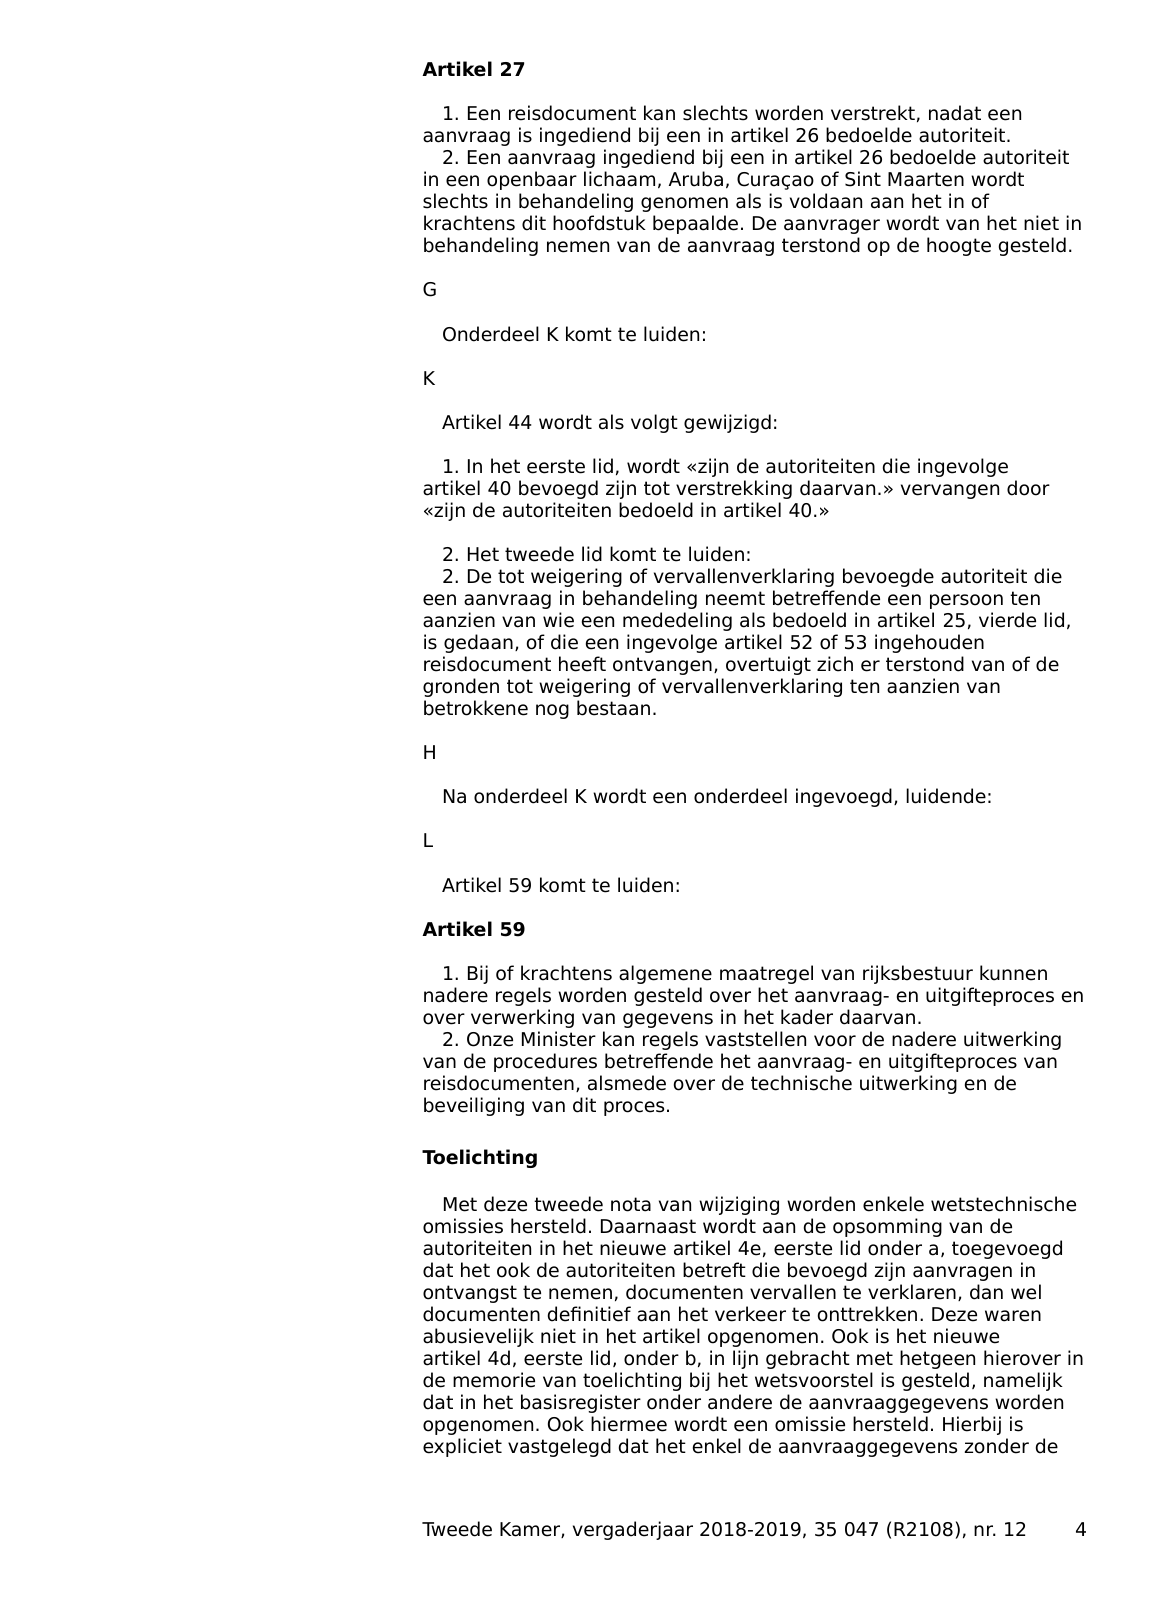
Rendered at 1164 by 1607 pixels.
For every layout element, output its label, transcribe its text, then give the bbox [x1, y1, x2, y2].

text Na onderdeel K wordt een onderdeel ingevoegd, luidende: [422, 786, 1087, 808]
text Artikel 44 wordt als volgt gewijzigd: [422, 412, 1087, 434]
text 1. Een reisdocument kan slechts worden verstrekt, nadat een aanvraag is ingediend bij een in artikel 26 bedoelde autoriteit. [422, 103, 1087, 147]
subtitle H [422, 742, 1087, 764]
text 1. In het eerste lid, wordt «zijn de autoriteiten die ingevolge artikel 40 bevoegd zijn tot verstrekking daarvan.» vervangen door «zijn de autoriteiten bedoeld in artikel 40.» [422, 456, 1087, 522]
text 1. Bij of krachtens algemene maatregel van rijksbestuur kunnen nadere regels worden gesteld over het aanvraag- en uitgifteproces en over verwerking van gegevens in het kader daarvan. [422, 963, 1087, 1029]
text Onderdeel K komt te luiden: [422, 323, 1087, 345]
subtitle L [422, 830, 1087, 852]
subtitle G [422, 279, 1087, 301]
subtitle K [422, 368, 1087, 389]
subtitle Artikel 59 [422, 919, 1087, 941]
text Met deze tweede nota van wijziging worden enkele wetstechnische omissies hersteld. Daarnaast wordt aan de opsomming van de autoriteiten in het nieuwe artikel 4e, eerste lid onder a, toegevoegd dat het ook de autoriteiten betreft die bevoegd zijn aanvragen in ontvangst te nemen, documenten vervallen te verklaren, dan wel documenten definitief aan het verkeer te onttrekken. Deze waren abusievelijk niet in het artikel opgenomen. Ook is het nieuwe artikel 4d, eerste lid, onder b, in lijn gebracht met hetgeen hierover in de memorie van toelichting bij het wetsvoorstel is gesteld, namelijk dat in het basisregister onder andere de aanvraaggegevens worden opgenomen. Ook hiermee wordt een omissie hersteld. Hierbij is expliciet vastgelegd dat het enkel de aanvraaggegevens zonder de [422, 1194, 1087, 1457]
text 2. De tot weigering of vervallenverklaring bevoegde autoriteit die een aanvraag in behandeling neemt betreffende een persoon ten aanzien van wie een mededeling als bedoeld in artikel 25, vierde lid, is gedaan, of die een ingevolge artikel 52 of 53 ingehouden reisdocument heeft ontvangen, overtuigt zich er terstond van of de gronden tot weigering of vervallenverklaring ten aanzien van betrokkene nog bestaan. [422, 566, 1087, 720]
text Artikel 59 komt te luiden: [422, 874, 1087, 897]
subtitle Artikel 27 [422, 59, 1087, 81]
text 2. Een aanvraag ingediend bij een in artikel 26 bedoelde autoriteit in een openbaar lichaam, Aruba, Curaçao of Sint Maarten wordt slechts in behandeling genomen als is voldaan aan het in of krachtens dit hoofdstuk bepaalde. De aanvrager wordt van het niet in behandeling nemen van de aanvraag terstond op de hoogte gesteld. [422, 147, 1087, 257]
text 2. Onze Minister kan regels vaststellen voor de nadere uitwerking van de procedures betreffende het aanvraag- en uitgifteproces van reisdocumenten, alsmede over de technische uitwerking en de beveiliging van dit proces. [422, 1029, 1087, 1117]
text 2. Het tweede lid komt te luiden: [422, 544, 1087, 566]
subtitle Toelichting [422, 1147, 1087, 1169]
